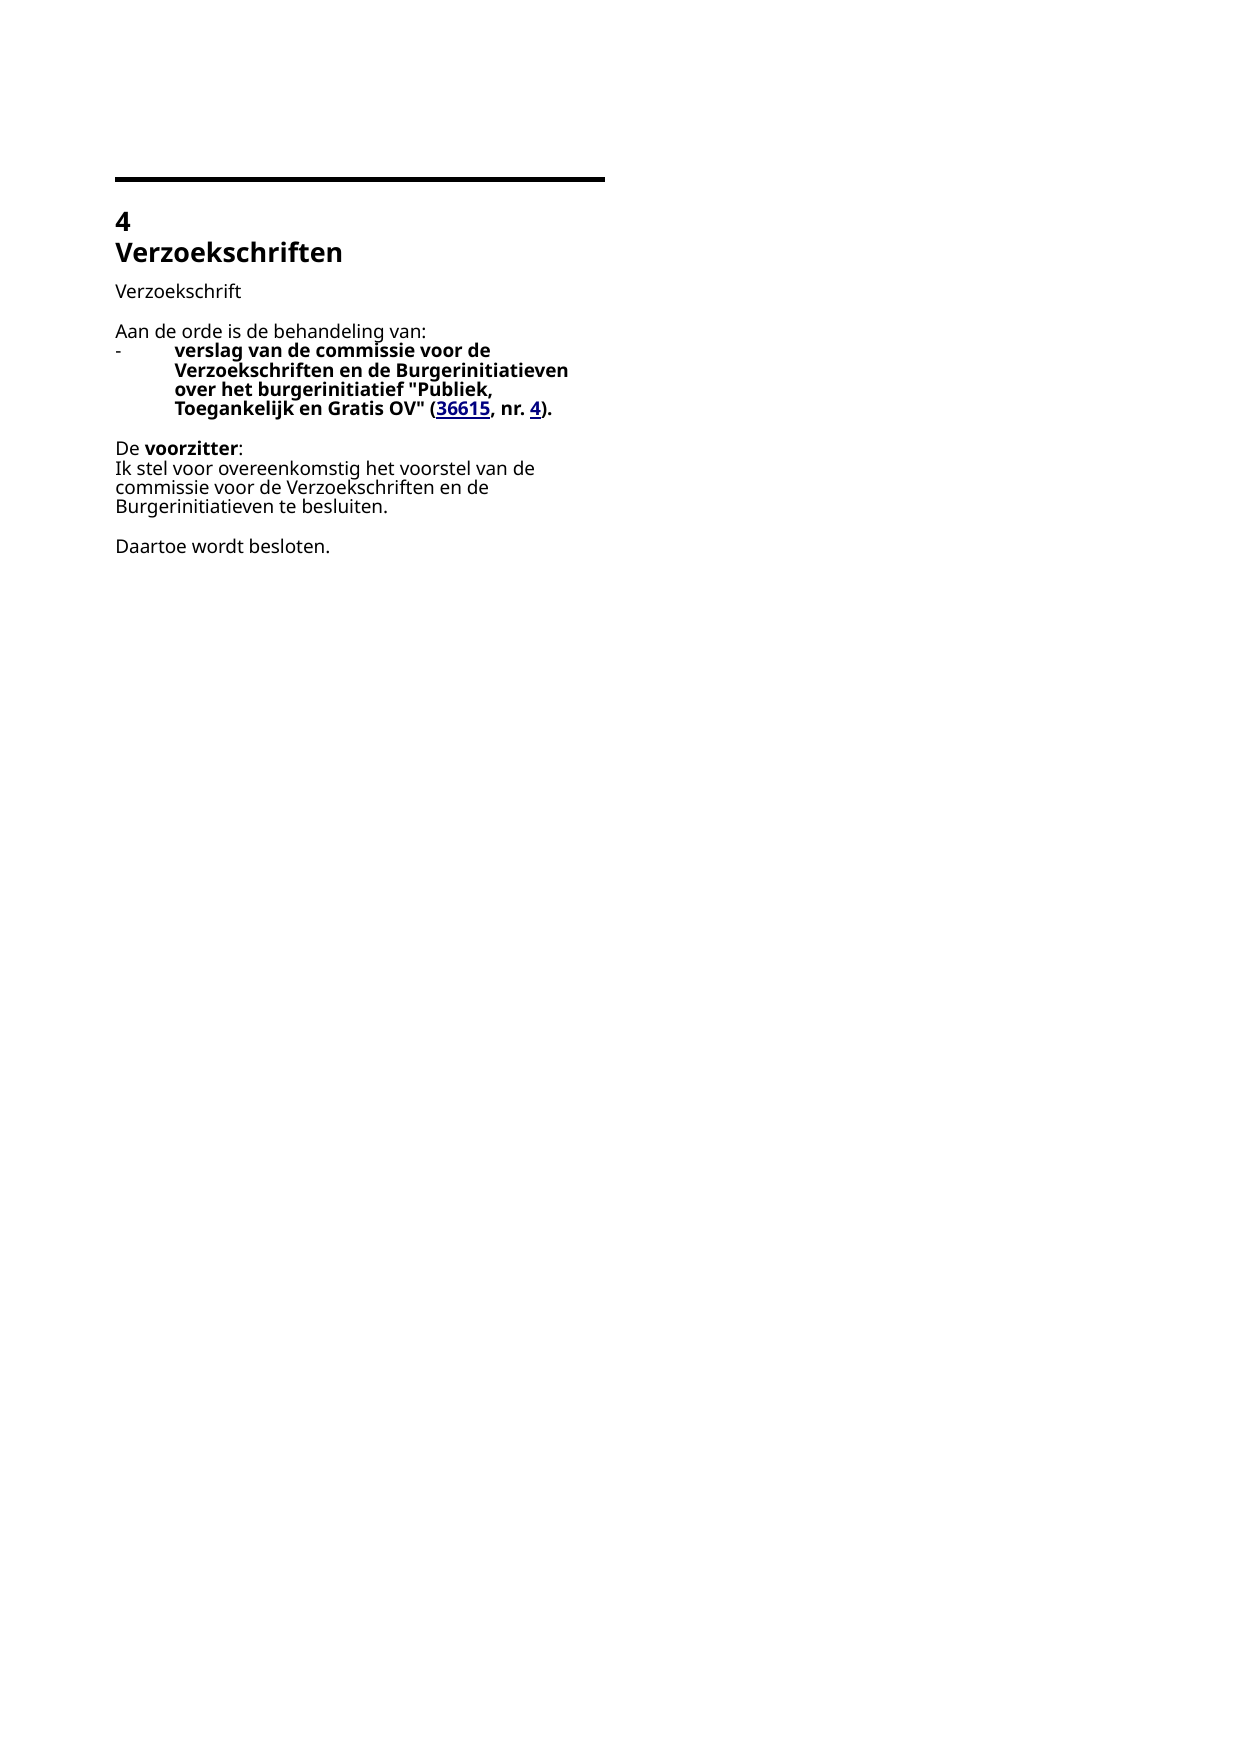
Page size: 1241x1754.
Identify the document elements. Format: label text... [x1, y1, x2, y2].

text Verzoekschriften [115, 239, 605, 283]
text Verzoekschrift [115, 283, 605, 302]
text Daartoe wordt besloten. [115, 538, 605, 557]
text Ik stel voor overeenkomstig het voorstel van de commissie voor de Verzoekschriften en de Burgerinitiatieven te besluiten. [115, 459, 605, 517]
text De voorzitter: [115, 440, 605, 459]
text 4 [115, 203, 605, 239]
list verslag van de commissie voor de Verzoekschriften en de Burgerinitiatieven over het burgerinitiatief "Publiek, Toegankelijk en Gratis OV" (36615, nr. 4). [115, 342, 605, 419]
text Aan de orde is de behandeling van: [115, 323, 605, 342]
